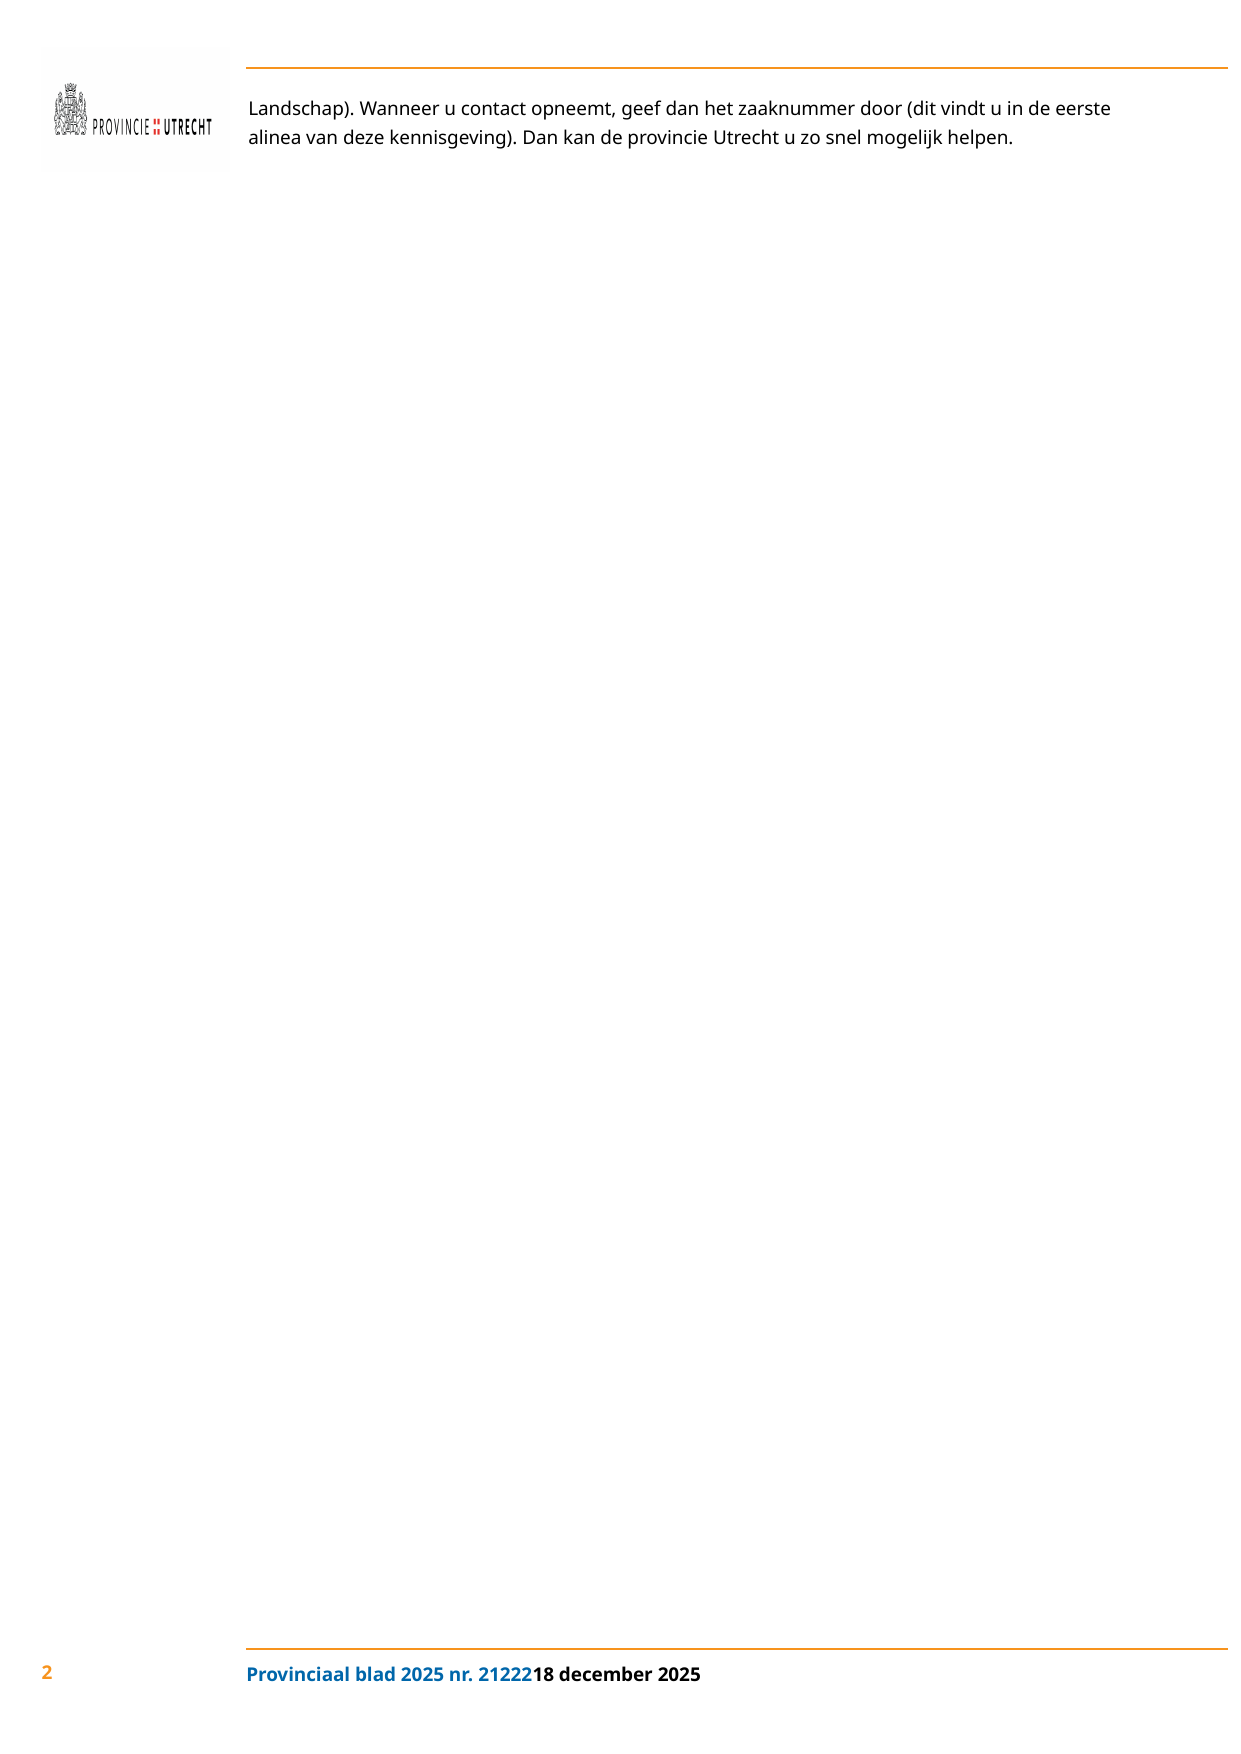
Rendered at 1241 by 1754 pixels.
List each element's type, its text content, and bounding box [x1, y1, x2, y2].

text Landschap). Wanneer u contact opneemt, geef dan het zaaknummer door (dit vindt u in de eerste alinea van deze kennisgeving). Dan kan de provincie Utrecht u zo snel mogelijk helpen. [248, 95, 1152, 150]
picture [41, 47, 231, 172]
